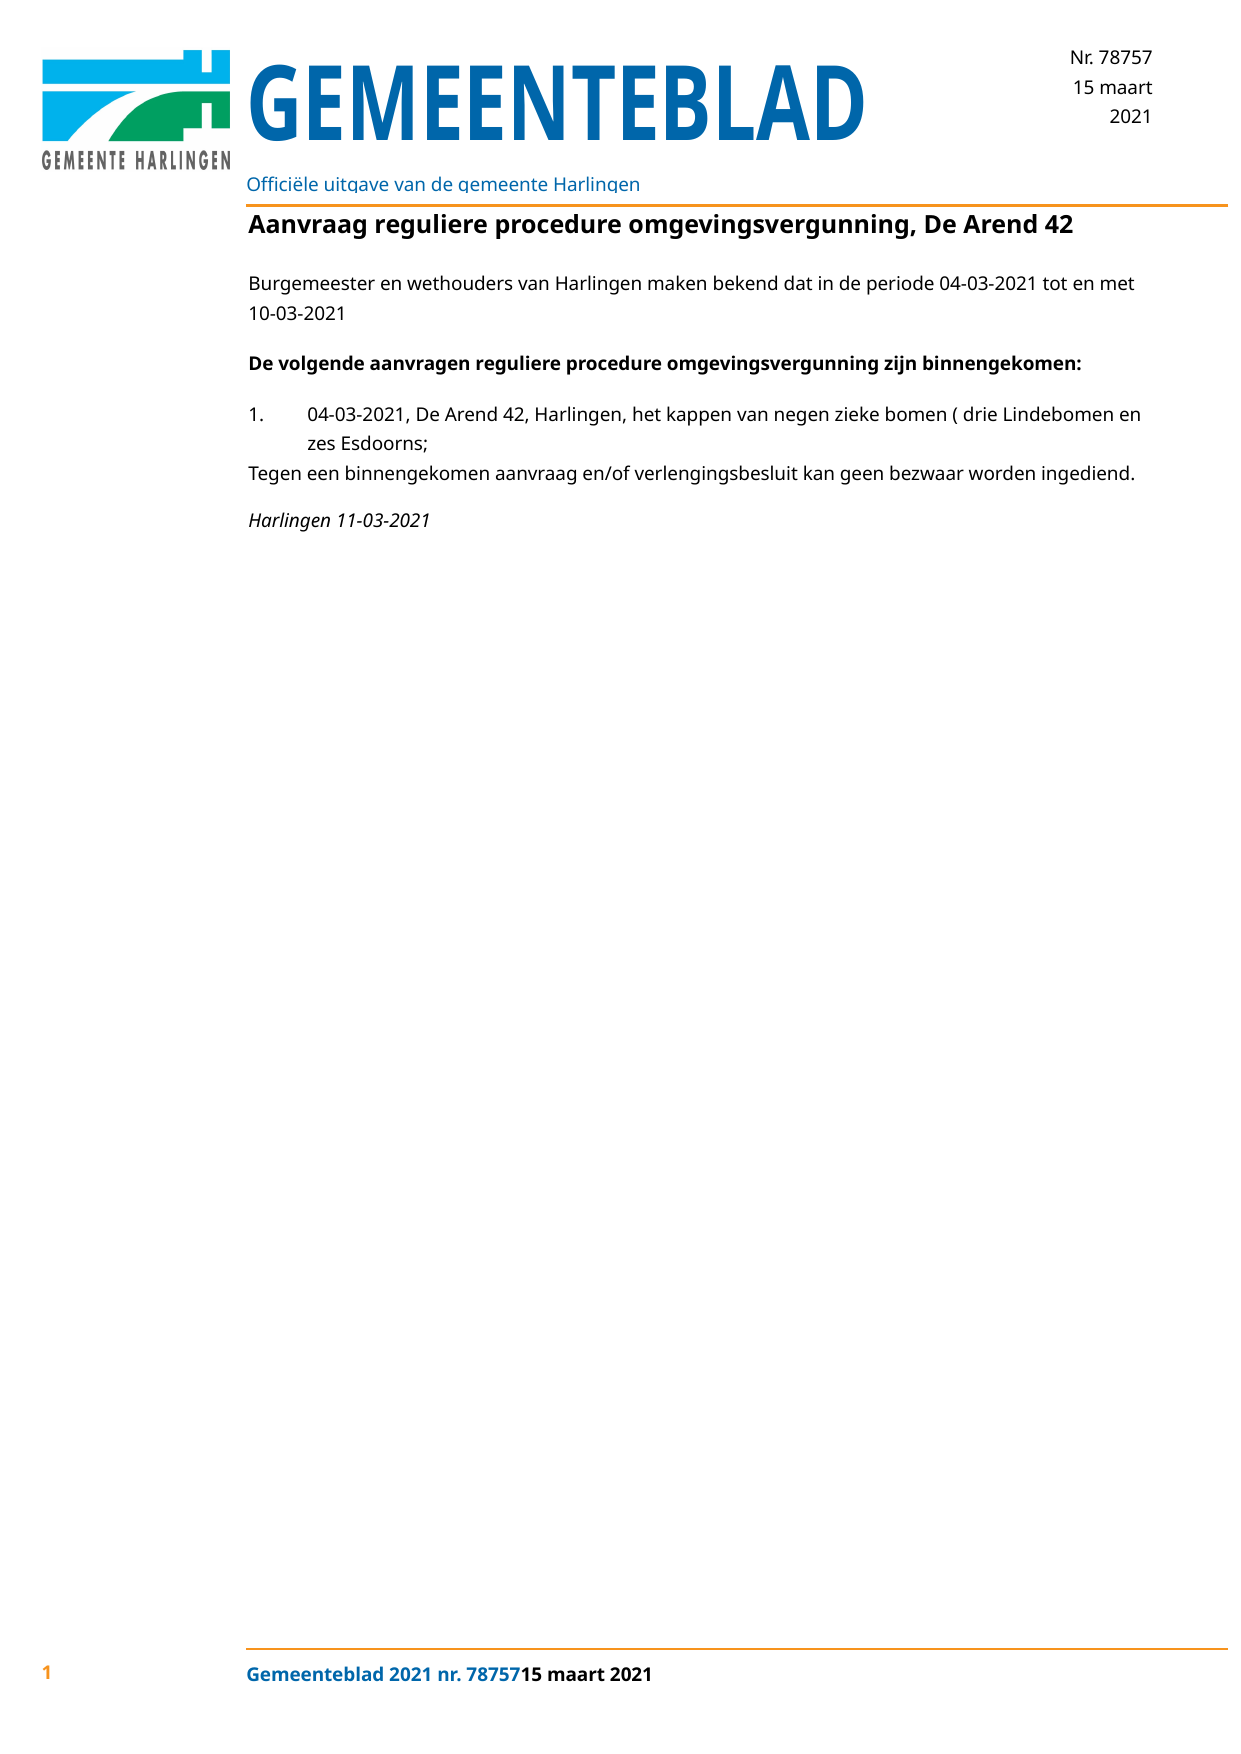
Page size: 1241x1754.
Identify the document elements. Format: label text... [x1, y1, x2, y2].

text Aanvraag reguliere procedure omgevingsvergunning, De Arend 42 [248, 207, 1152, 241]
text Burgemeester en wethouders van Harlingen maken bekend dat in de periode 04-03-2021 tot en met 10-03-2021 [248, 270, 1152, 326]
list 04-03-2021, De Arend 42, Harlingen, het kappen van negen zieke bomen ( drie Lindebomen en zes Esdoorns; [248, 401, 1152, 456]
text De volgende aanvragen reguliere procedure omgevingsvergunning zijn binnengekomen: [248, 350, 1152, 376]
picture [41, 47, 231, 172]
text Harlingen 11-03-2021 [248, 508, 1152, 533]
text Tegen een binnengekomen aanvraag en/of verlengingsbesluit kan geen bezwaar worden ingediend. [248, 460, 1152, 486]
